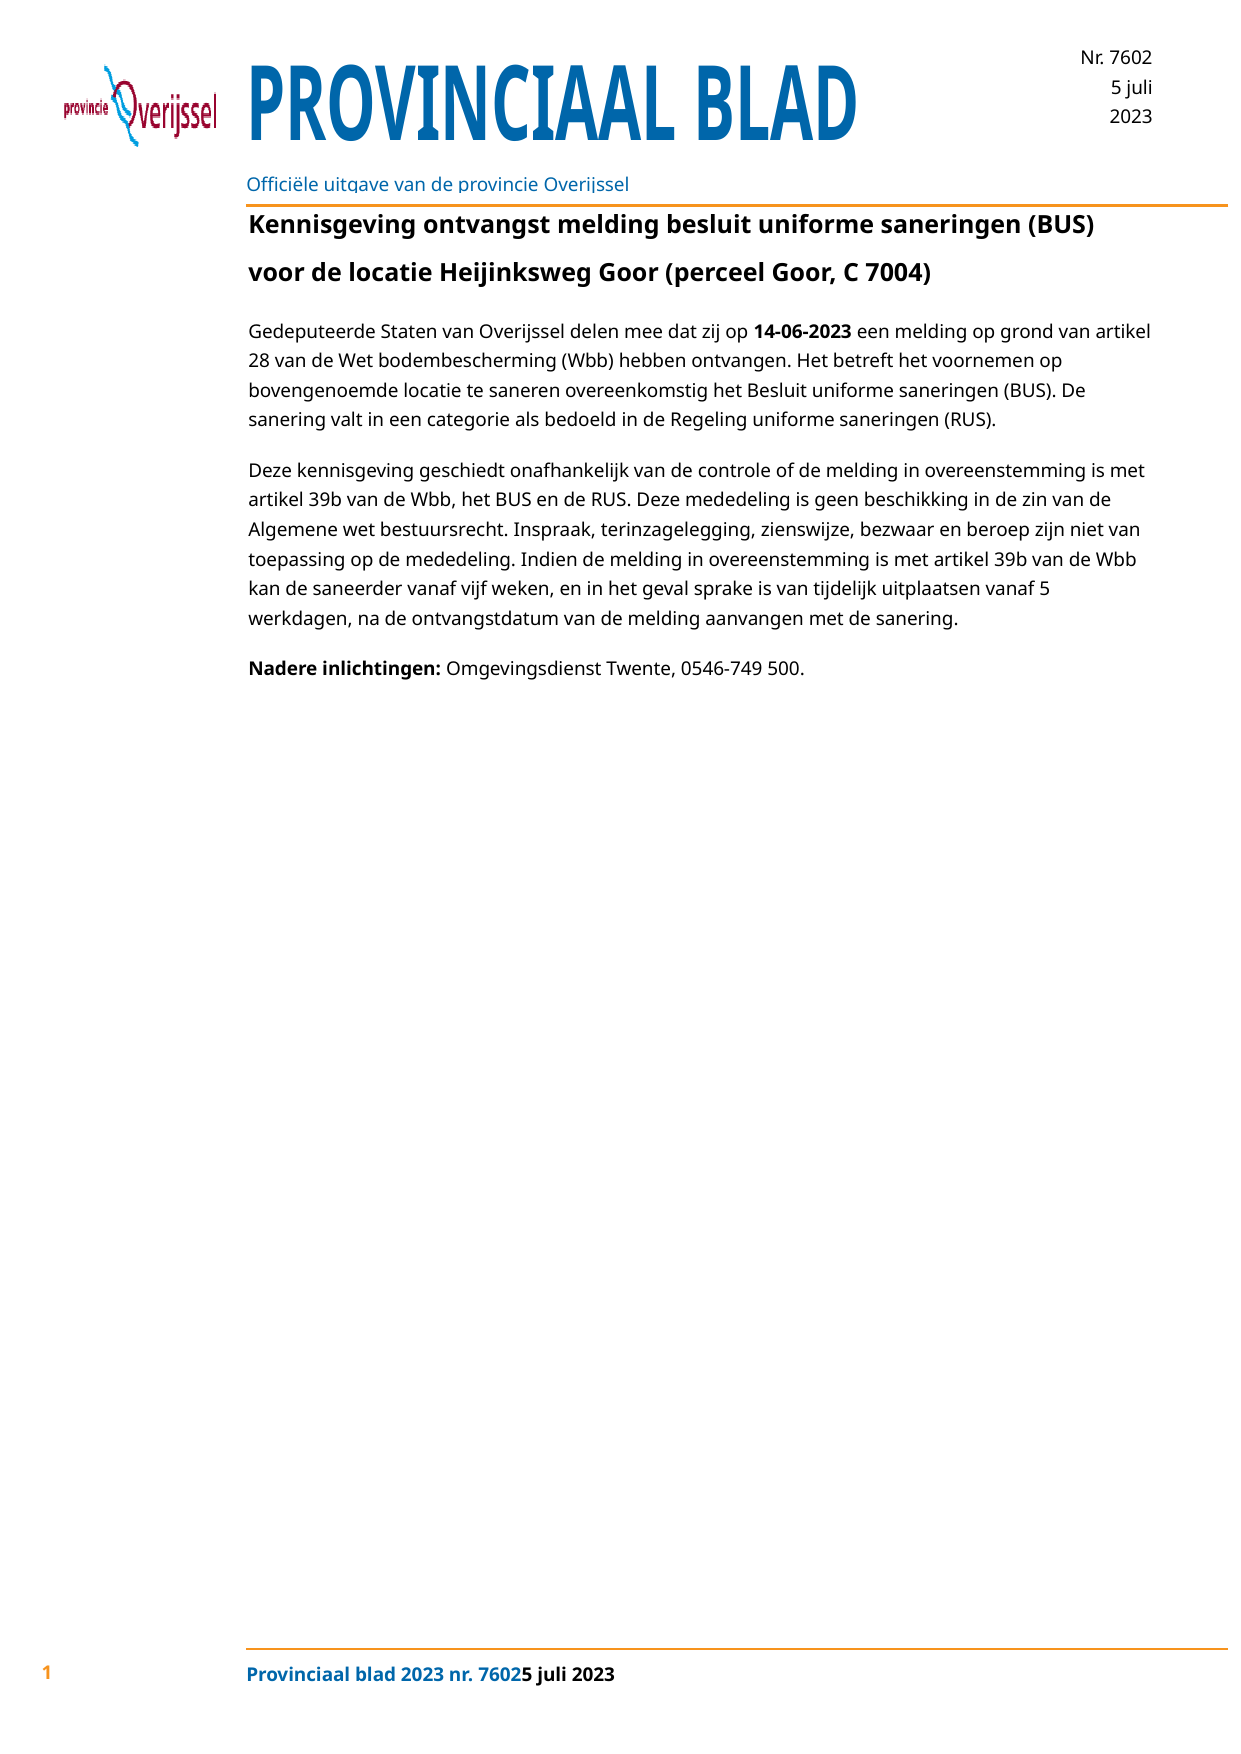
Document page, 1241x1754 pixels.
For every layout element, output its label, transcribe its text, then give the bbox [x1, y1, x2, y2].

text Deze kennisgeving geschiedt onafhankelijk van de controle of de melding in overeenstemming is met artikel 39b van de Wbb, het BUS en de RUS. Deze mededeling is geen beschikking in de zin van de Algemene wet bestuursrecht. Inspraak, terinzagelegging, zienswijze, bezwaar en beroep zijn niet van toepassing op de mededeling. Indien de melding in overeenstemming is met artikel 39b van de Wbb kan de saneerder vanaf vijf weken, en in het geval sprake is van tijdelijk uitplaatsen vanaf 5 werkdagen, na de ontvangstdatum van de melding aanvangen met de sanering. [248, 457, 1152, 631]
picture [41, 47, 231, 172]
text Nadere inlichtingen: Omgevingsdienst Twente, 0546-749 500. [248, 655, 1152, 681]
text Gedeputeerde Staten van Overijssel delen mee dat zij op 14-06-2023 een melding op grond van artikel 28 van de Wet bodembescherming (Wbb) hebben ontvangen. Het betreft het voornemen op bovengenoemde locatie te saneren overeenkomstig het Besluit uniforme saneringen (BUS). De sanering valt in een categorie als bedoeld in de Regeling uniforme saneringen (RUS). [248, 318, 1152, 432]
text Kennisgeving ontvangst melding besluit uniforme saneringen (BUS) voor de locatie Heijinksweg Goor (perceel Goor, C 7004) [248, 207, 1152, 288]
